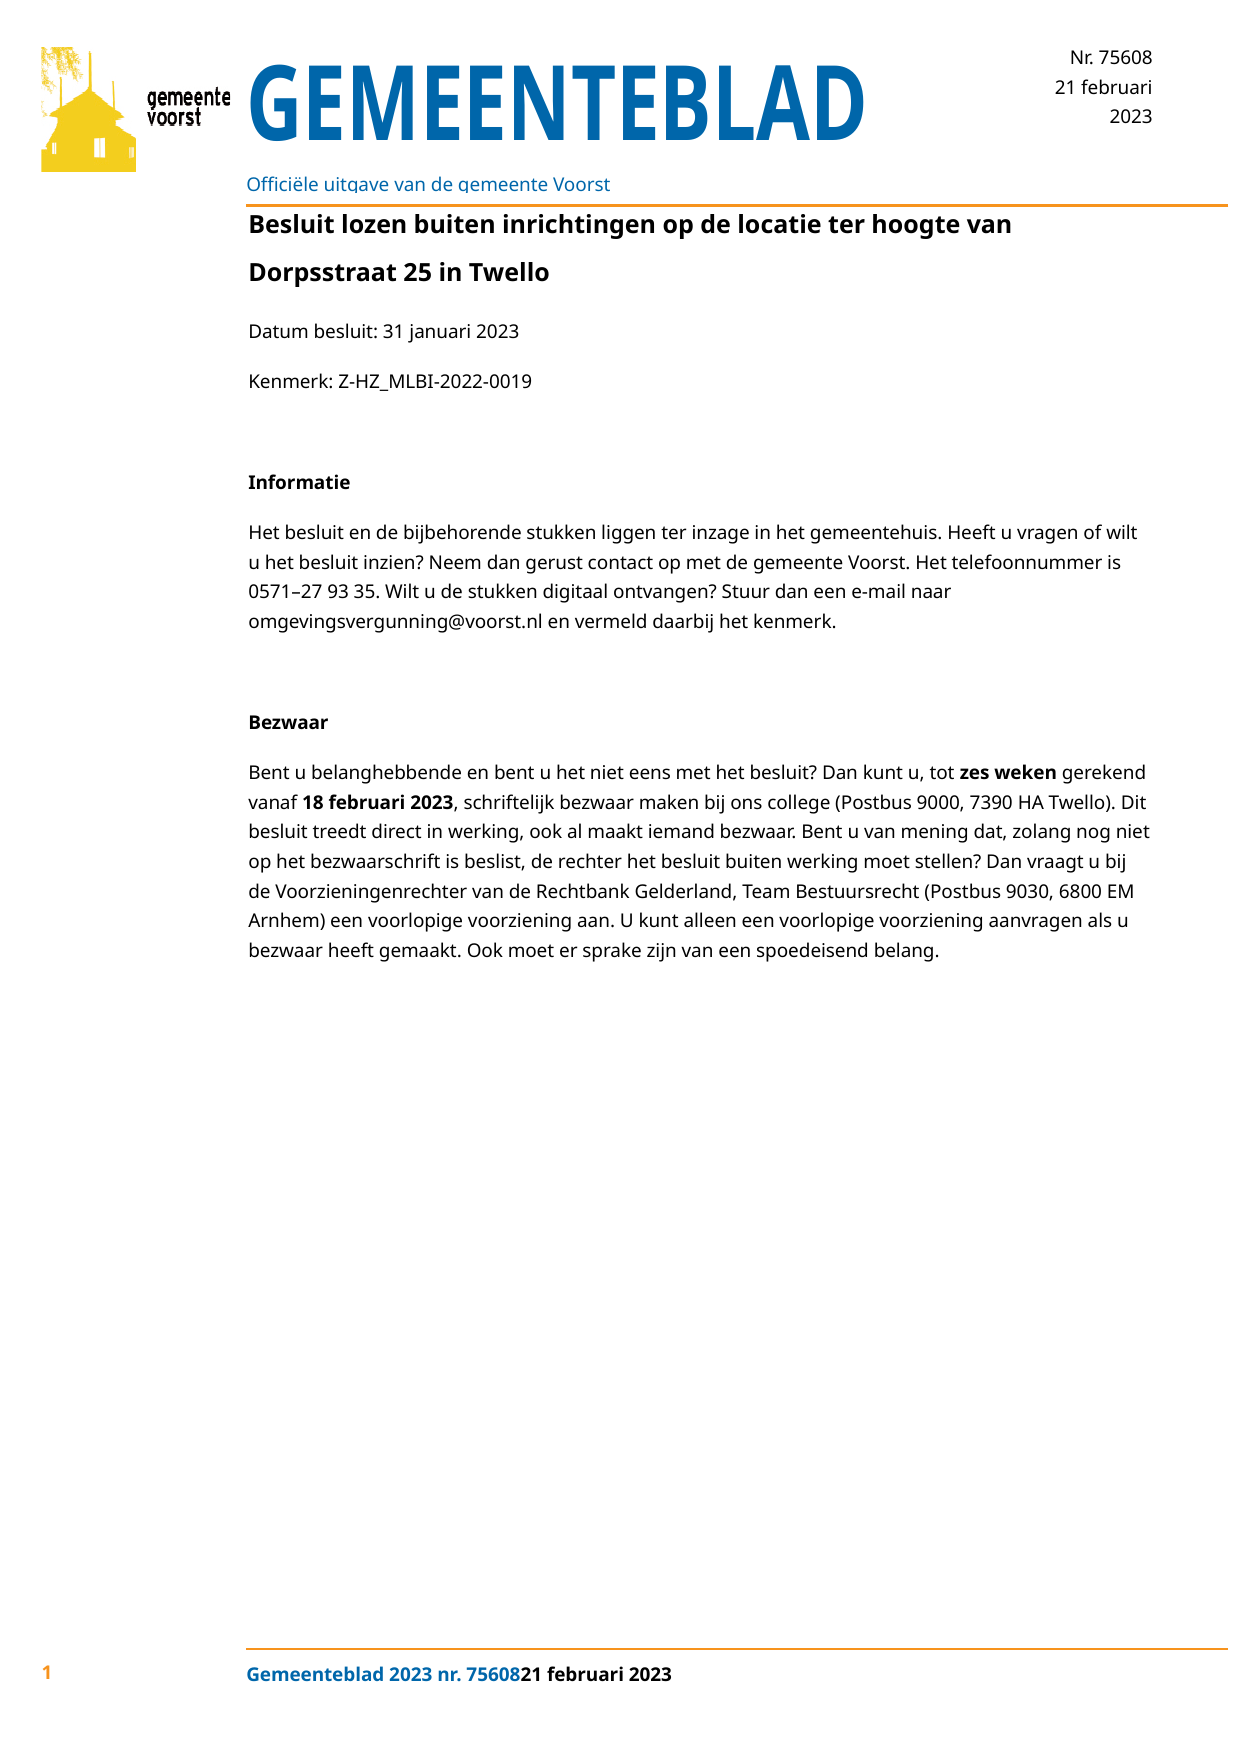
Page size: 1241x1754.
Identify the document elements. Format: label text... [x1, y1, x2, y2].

picture [41, 47, 231, 172]
text Datum besluit: 31 januari 2023 [248, 318, 1152, 344]
text Informatie [248, 469, 1152, 495]
text Bent u belanghebbende en bent u het niet eens met het besluit? Dan kunt u, tot zes weken gerekend vanaf 18 februari 2023, schriftelijk bezwaar maken bij ons college (Postbus 9000, 7390 HA Twello). Dit besluit treedt direct in werking, ook al maakt iemand bezwaar. Bent u van mening dat, zolang nog niet op het bezwaarschrift is beslist, de rechter het besluit buiten werking moet stellen? Dan vraagt u bij de Voorzieningenrechter van de Rechtbank Gelderland, Team Bestuursrecht (Postbus 9030, 6800 EM Arnhem) een voorlopige voorziening aan. U kunt alleen een voorlopige voorziening aanvragen als u bezwaar heeft gemaakt. Ook moet er sprake zijn van een spoedeisend belang. [248, 759, 1152, 963]
text Bezwaar [248, 709, 1152, 735]
text Kenmerk: Z-HZ_MLBI-2022-0019 [248, 368, 1152, 394]
text Het besluit en de bijbehorende stukken liggen ter inzage in het gemeentehuis. Heeft u vragen of wilt u het besluit inzien? Neem dan gerust contact op met de gemeente Voorst. Het telefoonnummer is 0571–27 93 35. Wilt u de stukken digitaal ontvangen? Stuur dan een e-mail naar omgevingsvergunning@voorst.nl en vermeld daarbij het kenmerk. [248, 519, 1152, 634]
text Besluit lozen buiten inrichtingen op de locatie ter hoogte van Dorpsstraat 25 in Twello [248, 207, 1152, 288]
